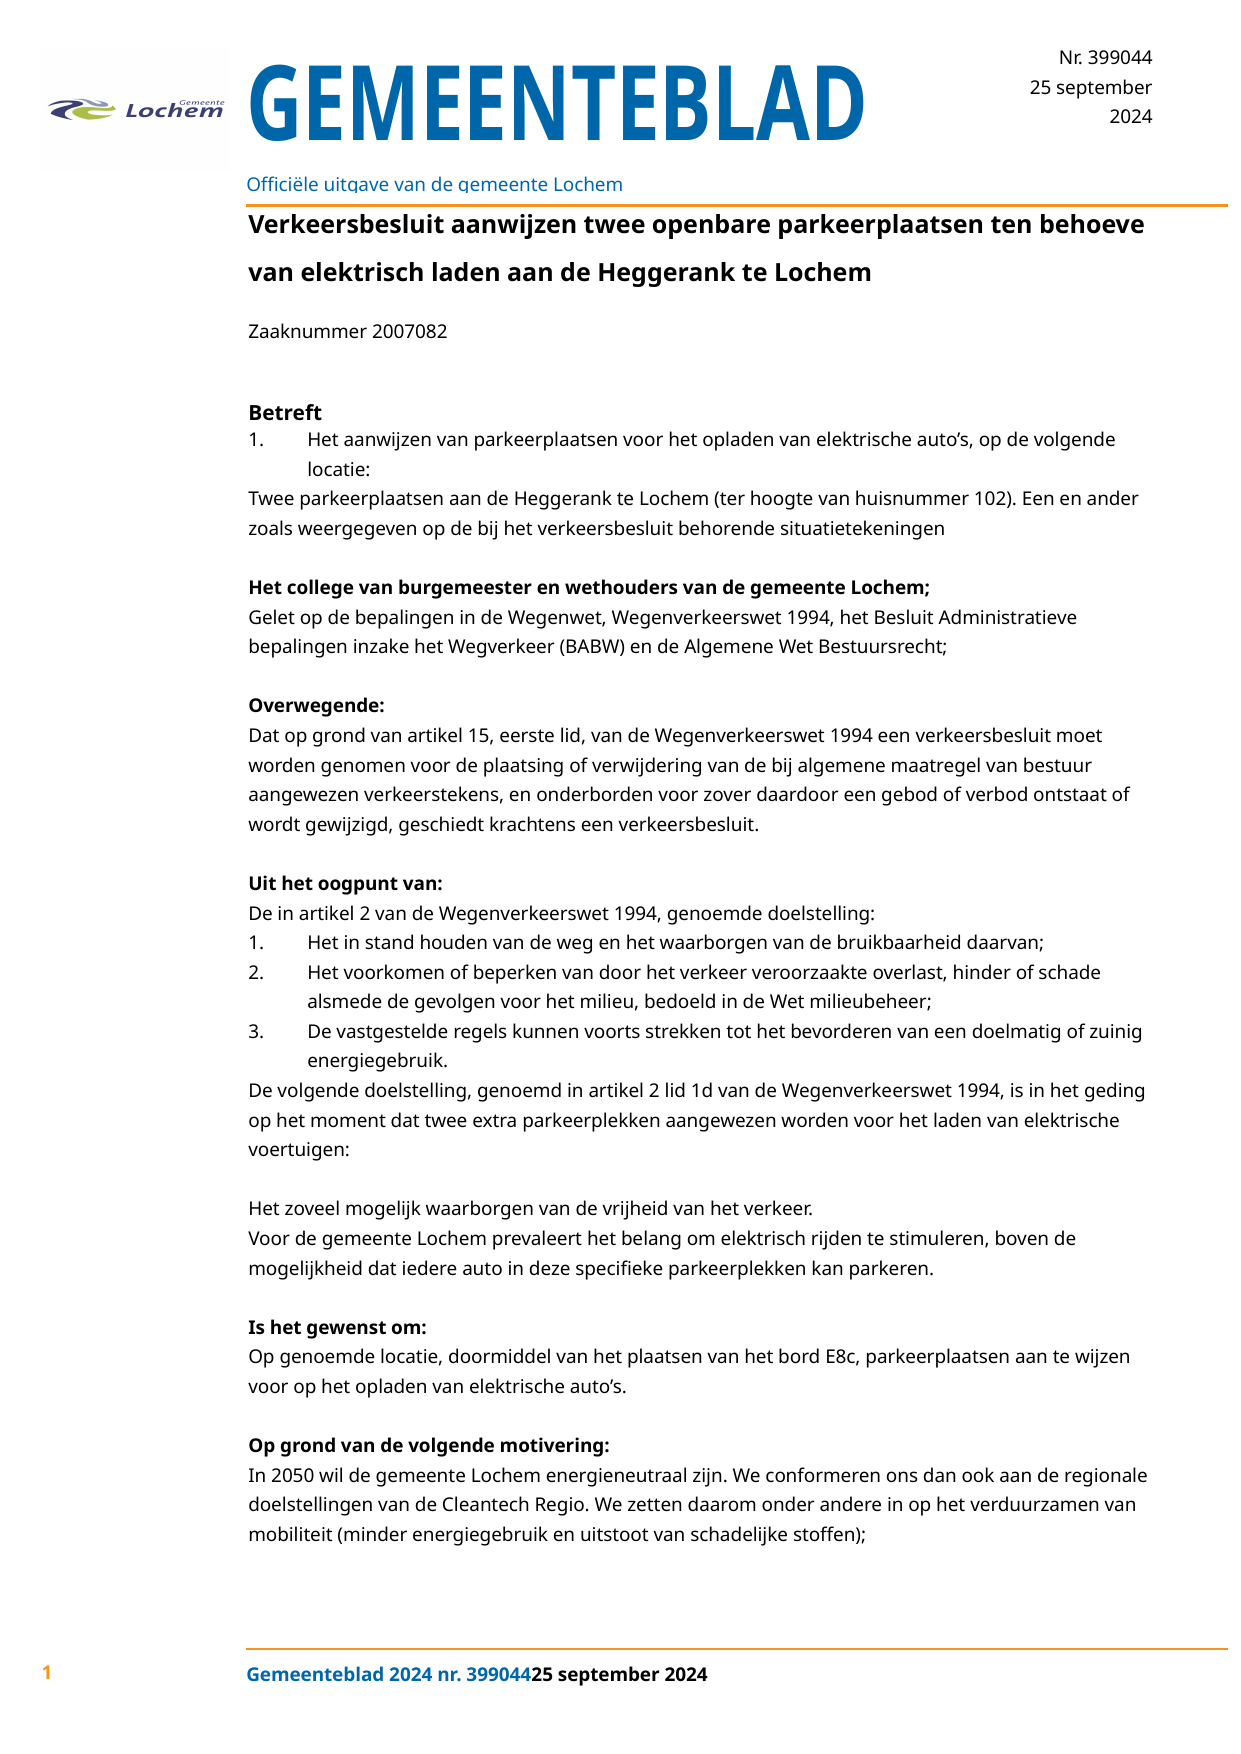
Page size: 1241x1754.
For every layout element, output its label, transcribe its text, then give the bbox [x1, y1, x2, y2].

text In 2050 wil de gemeente Lochem energieneutraal zijn. We conformeren ons dan ook aan de regionale doelstellingen van de Cleantech Regio. We zetten daarom onder andere in op het verduurzamen van mobiliteit (minder energiegebruik en uitstoot van schadelijke stoffen); [248, 1462, 1152, 1547]
text Overwegende: [248, 693, 1152, 718]
text Twee parkeerplaatsen aan de Heggerank te Lochem (ter hoogte van huisnummer 102). Een en ander zoals weergegeven op de bij het verkeersbesluit behorende situatietekeningen [248, 486, 1152, 541]
text Het college van burgemeester en wethouders van de gemeente Lochem; [248, 574, 1152, 600]
list De vastgestelde regels kunnen voorts strekken tot het bevorderen van een doelmatig of zuinig energiegebruik. [248, 1018, 1152, 1073]
text Het zoveel mogelijk waarborgen van de vrijheid van het verkeer. [248, 1196, 1152, 1221]
list Het voorkomen of beperken van door het verkeer veroorzaakte overlast, hinder of schade alsmede de gevolgen voor het milieu, bedoeld in de Wet milieubeheer; [248, 959, 1152, 1014]
text Dat op grond van artikel 15, eerste lid, van de Wegenverkeerswet 1994 een verkeersbesluit moet worden genomen voor de plaatsing of verwijdering van de bij algemene maatregel van bestuur aangewezen verkeerstekens, en onderborden voor zover daardoor een gebod of verbod ontstaat of wordt gewijzigd, geschiedt krachtens een verkeersbesluit. [248, 722, 1152, 837]
list Het in stand houden van de weg en het waarborgen van de bruikbaarheid daarvan; [248, 929, 1152, 955]
text Gelet op de bepalingen in de Wegenwet, Wegenverkeerswet 1994, het Besluit Administratieve bepalingen inzake het Wegverkeer (BABW) en de Algemene Wet Bestuursrecht; [248, 604, 1152, 659]
text De in artikel 2 van de Wegenverkeerswet 1994, genoemde doelstelling: [248, 900, 1152, 925]
picture [41, 47, 231, 172]
text Zaaknummer 2007082 [248, 318, 1152, 344]
text Uit het oogpunt van: [248, 870, 1152, 896]
text Verkeersbesluit aanwijzen twee openbare parkeerplaatsen ten behoeve van elektrisch laden aan de Heggerank te Lochem [248, 207, 1152, 288]
text Op genoemde locatie, doormiddel van het plaatsen van het bord E8c, parkeerplaatsen aan te wijzen voor op het opladen van elektrische auto’s. [248, 1343, 1152, 1399]
list Het aanwijzen van parkeerplaatsen voor het opladen van elektrische auto’s, op de volgende locatie: [248, 426, 1152, 482]
text Voor de gemeente Lochem prevaleert het belang om elektrisch rijden te stimuleren, boven de mogelijkheid dat iedere auto in deze specifieke parkeerplekken kan parkeren. [248, 1225, 1152, 1280]
text Op grond van de volgende motivering: [248, 1432, 1152, 1458]
text Betreft [248, 398, 1152, 426]
text Is het gewenst om: [248, 1314, 1152, 1339]
text De volgende doelstelling, genoemd in artikel 2 lid 1d van de Wegenverkeerswet 1994, is in het geding op het moment dat twee extra parkeerplekken aangewezen worden voor het laden van elektrische voertuigen: [248, 1077, 1152, 1162]
